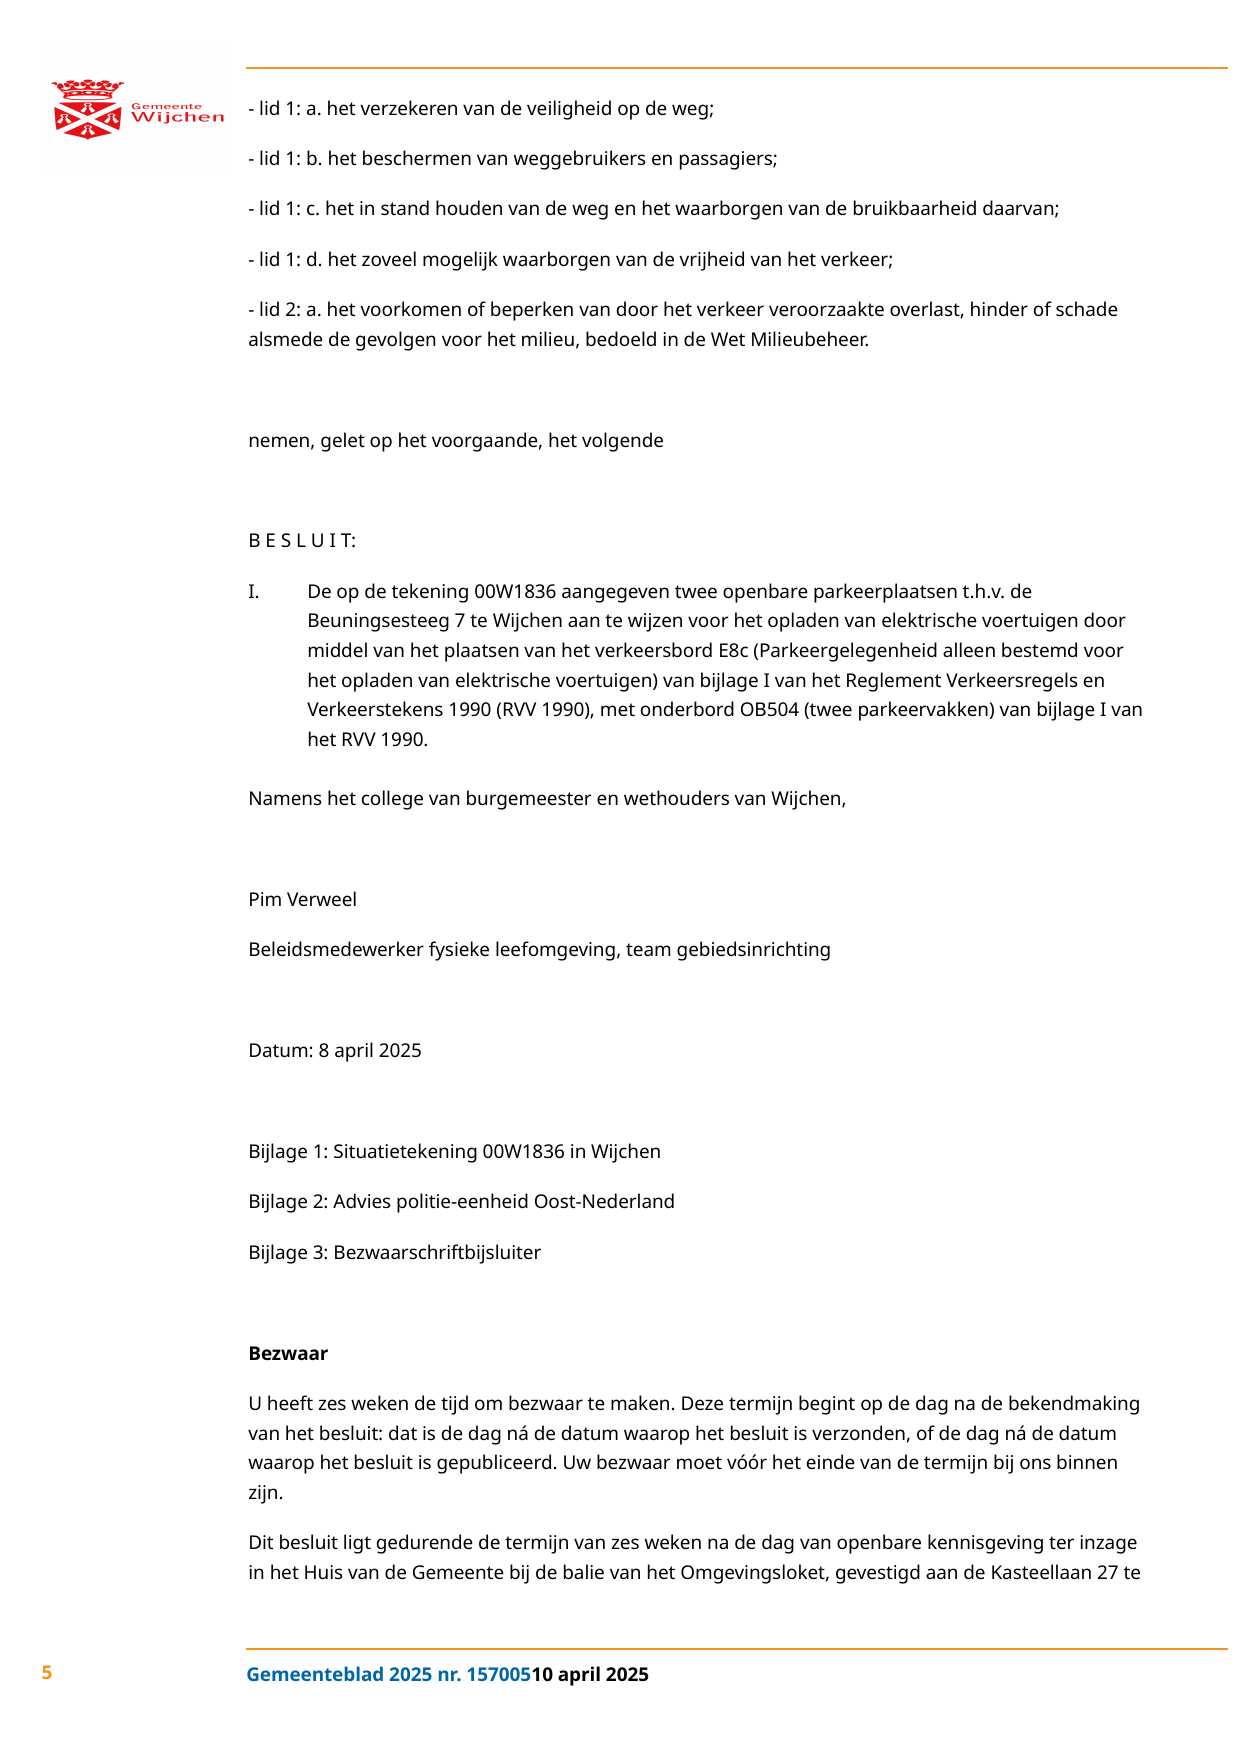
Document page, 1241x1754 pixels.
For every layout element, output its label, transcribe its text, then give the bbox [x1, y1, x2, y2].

text - lid 2: a. het voorkomen of beperken van door het verkeer veroorzaakte overlast, hinder of schade alsmede de gevolgen voor het milieu, bedoeld in de Wet Milieubeheer. [248, 296, 1152, 352]
text U heeft zes weken de tijd om bezwaar te maken. Deze termijn begint op de dag na de bekendmaking van het besluit: dat is de dag ná de datum waarop het besluit is verzonden, of de dag ná de datum waarop het besluit is gepubliceerd. Uw bezwaar moet vóór het einde van de termijn bij ons binnen zijn. [248, 1390, 1152, 1505]
text Bijlage 2: Advies politie-eenheid Oost-Nederland [248, 1188, 1152, 1214]
text - lid 1: a. het verzekeren van de veiligheid op de weg; [248, 95, 1152, 121]
text Bezwaar [248, 1340, 1152, 1366]
text B E S L U I T: [248, 528, 1152, 553]
text Pim Verweel [248, 886, 1152, 912]
text Beleidsmedewerker fysieke leefomgeving, team gebiedsinrichting [248, 936, 1152, 962]
text - lid 1: b. het beschermen van weggebruikers en passagiers; [248, 145, 1152, 171]
text Namens het college van burgemeester en wethouders van Wijchen, [248, 785, 1152, 811]
text - lid 1: d. het zoveel mogelijk waarborgen van de vrijheid van het verkeer; [248, 246, 1152, 272]
list De op de tekening 00W1836 aangegeven twee openbare parkeerplaatsen t.h.v. de Beuningsesteeg 7 te Wijchen aan te wijzen voor het opladen van elektrische voertuigen door middel van het plaatsen van het verkeersbord E8c (Parkeergelegenheid alleen bestemd voor het opladen van elektrische voertuigen) van bijlage I van het Reglement Verkeersregels en Verkeerstekens 1990 (RVV 1990), met onderbord OB504 (twee parkeervakken) van bijlage I van het RVV 1990. [248, 578, 1152, 752]
picture [41, 47, 231, 172]
text Datum: 8 april 2025 [248, 1037, 1152, 1063]
text Bijlage 3: Bezwaarschriftbijsluiter [248, 1239, 1152, 1265]
text - lid 1: c. het in stand houden van de weg en het waarborgen van de bruikbaarheid daarvan; [248, 196, 1152, 221]
text Bijlage 1: Situatietekening 00W1836 in Wijchen [248, 1138, 1152, 1164]
text Dit besluit ligt gedurende de termijn van zes weken na de dag van openbare kennisgeving ter inzage in het Huis van de Gemeente bij de balie van het Omgevingsloket, gevestigd aan de Kasteellaan 27 te [248, 1529, 1152, 1585]
text nemen, gelet op het voorgaande, het volgende [248, 427, 1152, 453]
